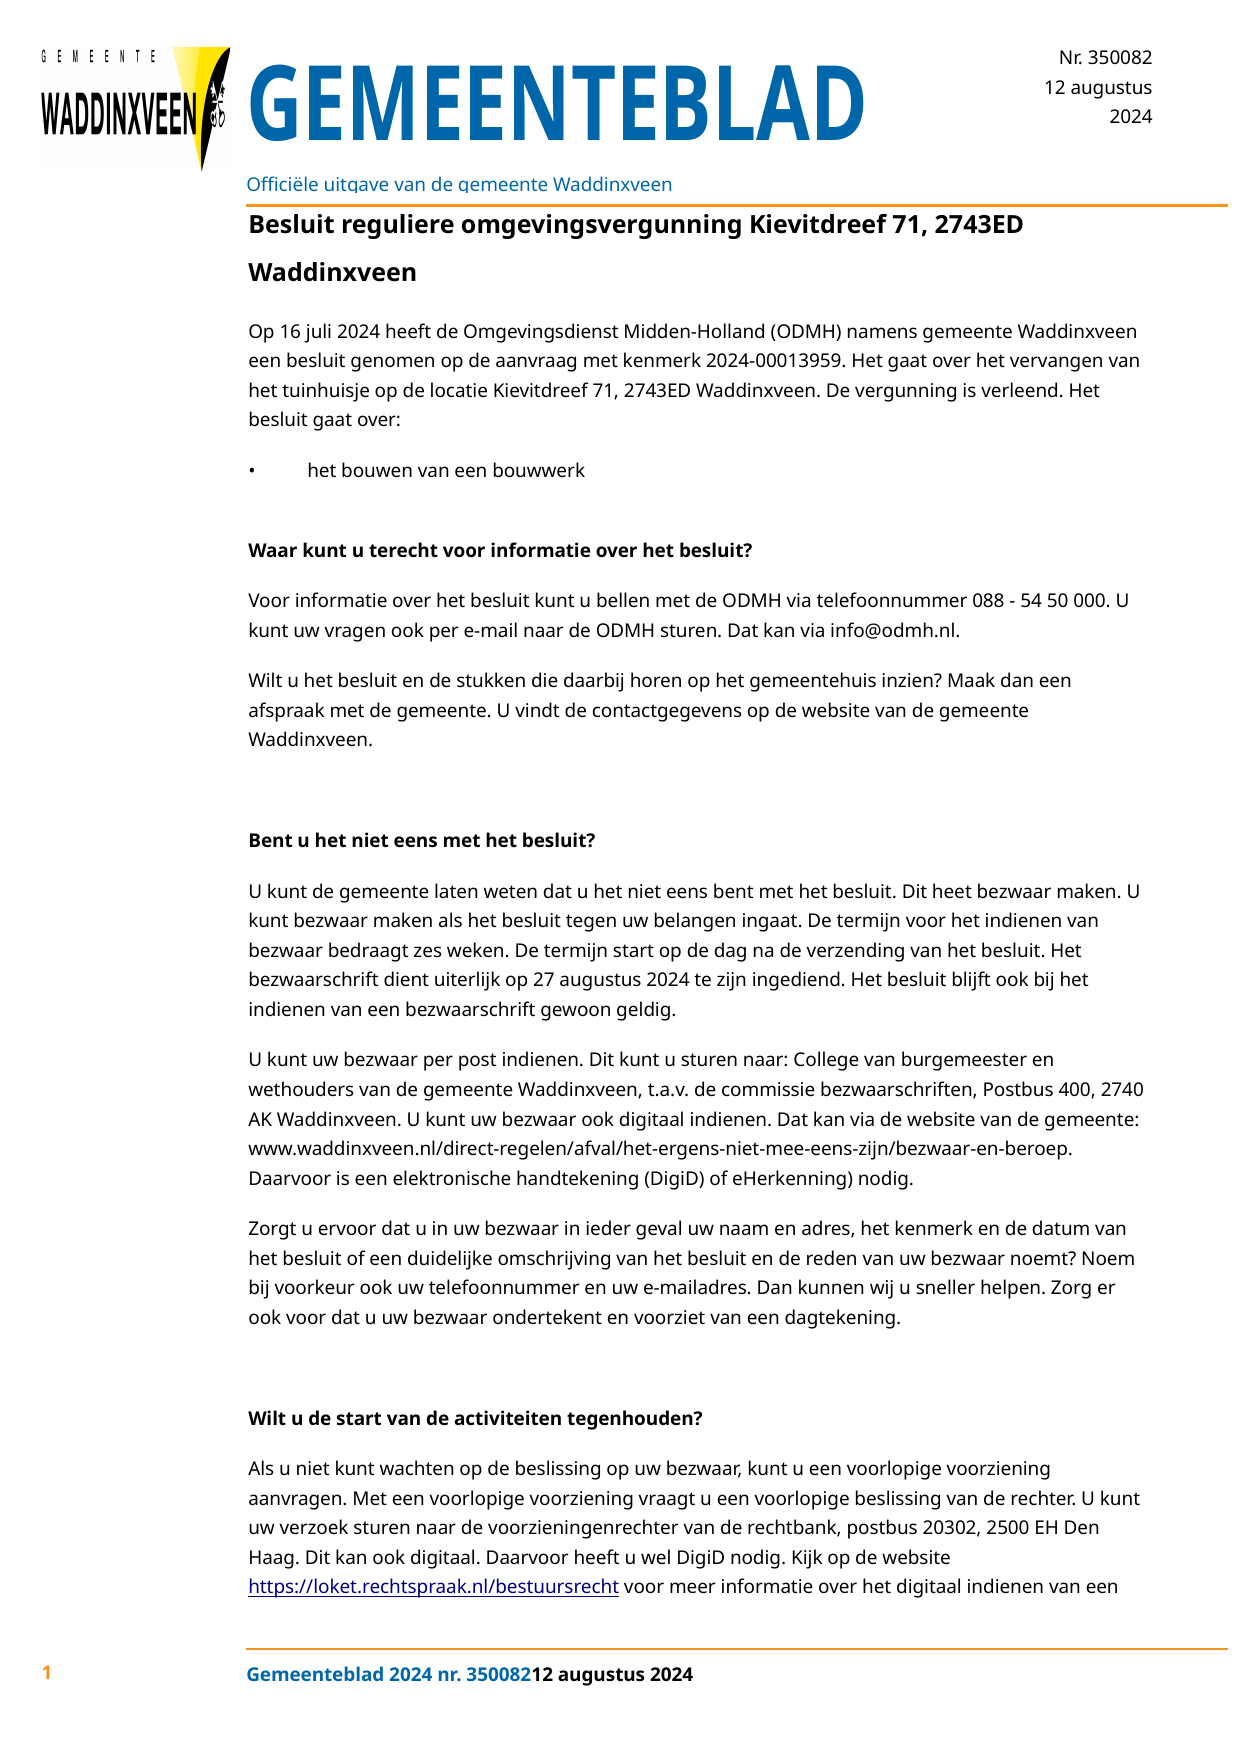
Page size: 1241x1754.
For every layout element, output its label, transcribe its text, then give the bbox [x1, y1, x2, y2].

text Voor informatie over het besluit kunt u bellen met de ODMH via telefoonnummer 088 - 54 50 000. U kunt uw vragen ook per e-mail naar de ODMH sturen. Dat kan via info@odmh.nl. [248, 587, 1152, 643]
text Wilt u het besluit en de stukken die daarbij horen op het gemeentehuis inzien? Maak dan een afspraak met de gemeente. U vindt de contactgegevens op de website van de gemeente Waddinxveen. [248, 667, 1152, 752]
list het bouwen van een bouwwerk [248, 457, 1152, 483]
text U kunt de gemeente laten weten dat u het niet eens bent met het besluit. Dit heet bezwaar maken. U kunt bezwaar maken als het besluit tegen uw belangen ingaat. De termijn voor het indienen van bezwaar bedraagt zes weken. De termijn start op de dag na de verzending van het besluit. Het bezwaarschrift dient uiterlijk op 27 augustus 2024 te zijn ingediend. Het besluit blijft ook bij het indienen van een bezwaarschrift gewoon geldig. [248, 878, 1152, 1022]
text Bent u het niet eens met het besluit? [248, 827, 1152, 853]
text U kunt uw bezwaar per post indienen. Dit kunt u sturen naar: College van burgemeester en wethouders van de gemeente Waddinxveen, t.a.v. de commissie bezwaarschriften, Postbus 400, 2740 AK Waddinxveen. U kunt uw bezwaar ook digitaal indienen. Dat kan via de website van de gemeente: www.waddinxveen.nl/direct-regelen/afval/het-ergens-niet-mee-eens-zijn/bezwaar-en-beroep. Daarvoor is een elektronische handtekening (DigiD) of eHerkenning) nodig. [248, 1047, 1152, 1191]
text Wilt u de start van de activiteiten tegenhouden? [248, 1405, 1152, 1431]
text Waar kunt u terecht voor informatie over het besluit? [248, 537, 1152, 563]
text Op 16 juli 2024 heeft de Omgevingsdienst Midden-Holland (ODMH) namens gemeente Waddinxveen een besluit genomen op de aanvraag met kenmerk 2024-00013959. Het gaat over het vervangen van het tuinhuisje op de locatie Kievitdreef 71, 2743ED Waddinxveen. De vergunning is verleend. Het besluit gaat over: [248, 318, 1152, 432]
picture [41, 47, 231, 172]
text Zorgt u ervoor dat u in uw bezwaar in ieder geval uw naam en adres, het kenmerk en de datum van het besluit of een duidelijke omschrijving van het besluit en de reden van uw bezwaar noemt? Noem bij voorkeur ook uw telefoonnummer en uw e-mailadres. Dan kunnen wij u sneller helpen. Zorg er ook voor dat u uw bezwaar ondertekent en voorziet van een dagtekening. [248, 1215, 1152, 1330]
text Besluit reguliere omgevingsvergunning Kievitdreef 71, 2743ED Waddinxveen [248, 207, 1152, 288]
text Als u niet kunt wachten op de beslissing op uw bezwaar, kunt u een voorlopige voorziening aanvragen. Met een voorlopige voorziening vraagt u een voorlopige beslissing van de rechter. U kunt uw verzoek sturen naar de voorzieningenrechter van de rechtbank, postbus 20302, 2500 EH Den Haag. Dit kan ook digitaal. Daarvoor heeft u wel DigiD nodig. Kijk op de website https://loket.rechtspraak.nl/bestuursrecht voor meer informatie over het digitaal indienen van een [248, 1455, 1152, 1599]
